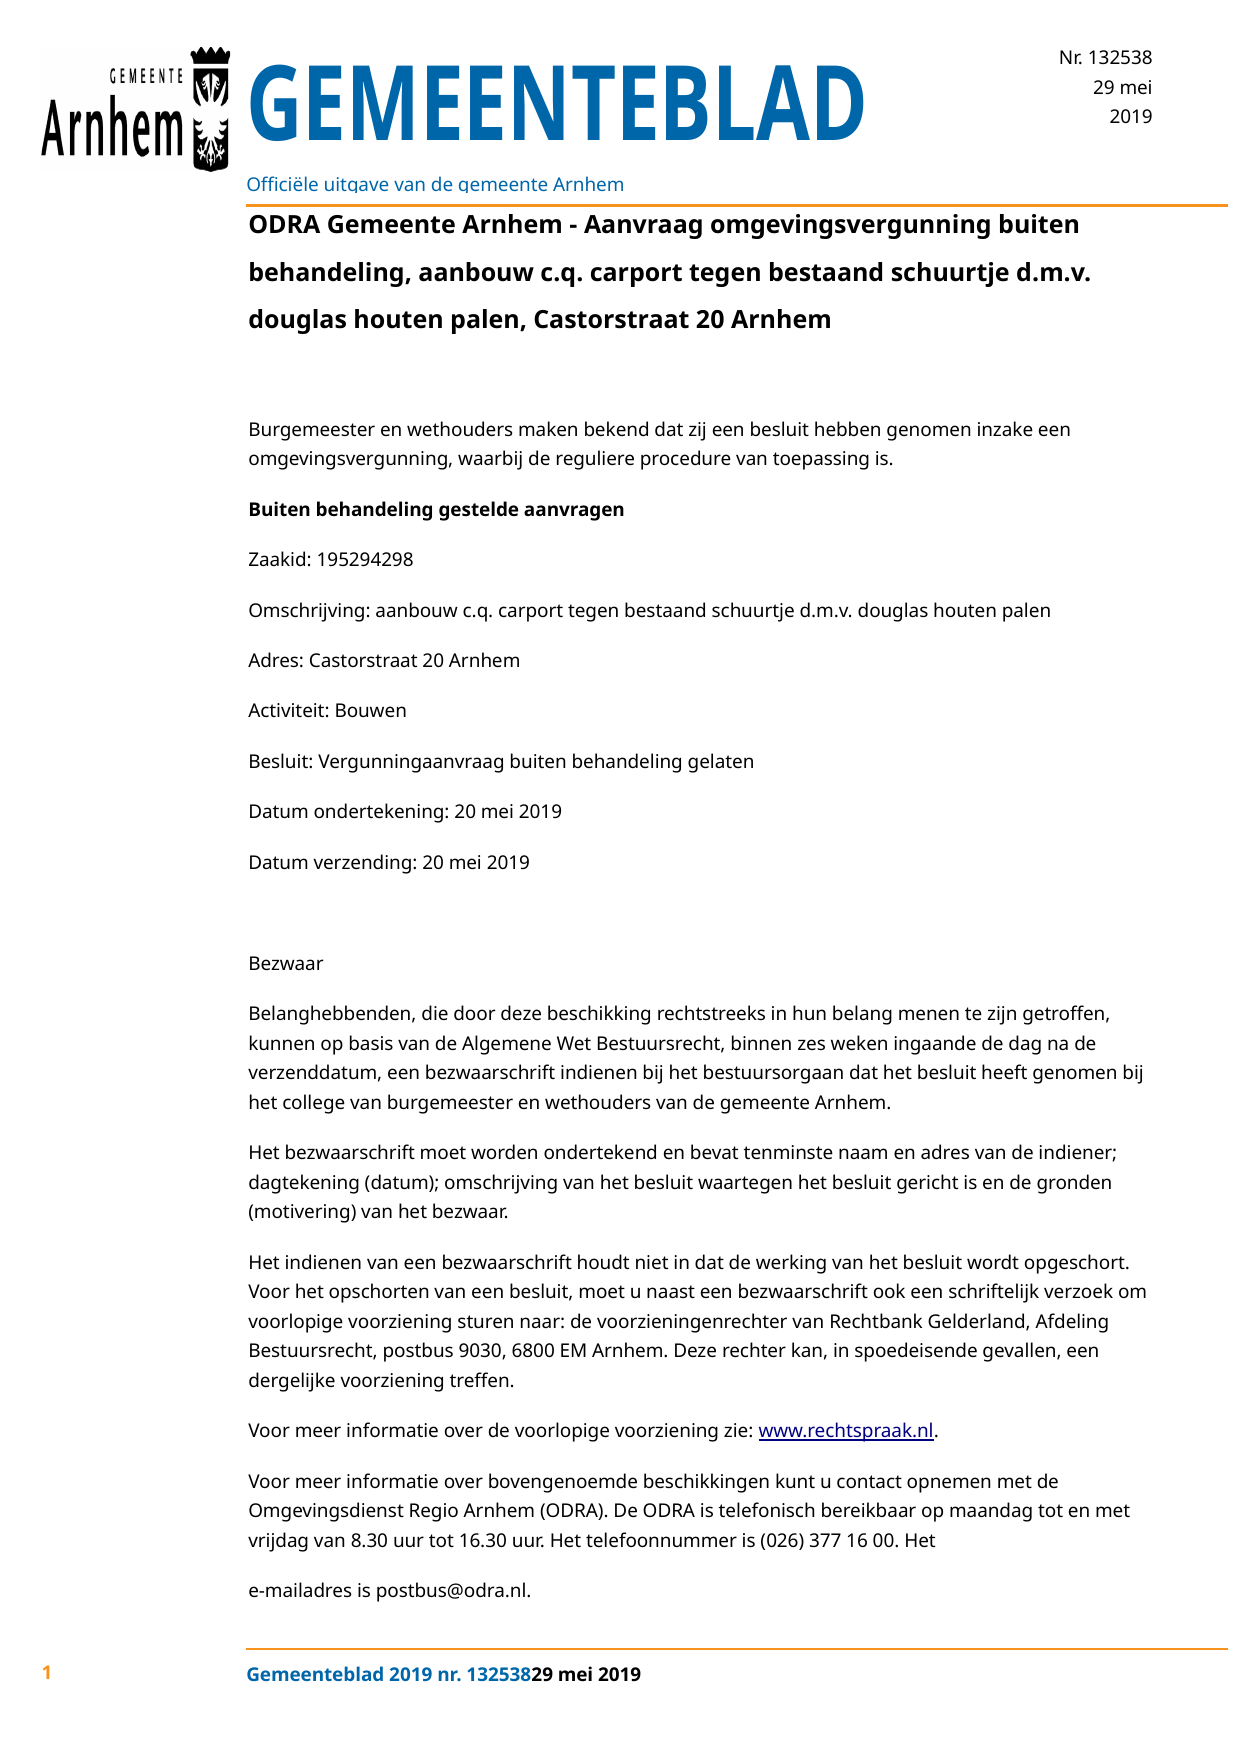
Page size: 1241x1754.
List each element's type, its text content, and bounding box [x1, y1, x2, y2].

text Belanghebbenden, die door deze beschikking rechtstreeks in hun belang menen te zijn getroffen, kunnen op basis van de Algemene Wet Bestuursrecht, binnen zes weken ingaande de dag na de verzenddatum, een bezwaarschrift indienen bij het bestuursorgaan dat het besluit heeft genomen bij het college van burgemeester en wethouders van de gemeente Arnhem. [248, 1000, 1152, 1114]
text ODRA Gemeente Arnhem - Aanvraag omgevingsvergunning buiten behandeling, aanbouw c.q. carport tegen bestaand schuurtje d.m.v. douglas houten palen, Castorstraat 20 Arnhem [248, 207, 1152, 336]
text Voor meer informatie over bovengenoemde beschikkingen kunt u contact opnemen met de Omgevingsdienst Regio Arnhem (ODRA). De ODRA is telefonisch bereikbaar op maandag tot en met vrijdag van 8.30 uur tot 16.30 uur. Het telefoonnummer is (026) 377 16 00. Het [248, 1468, 1152, 1553]
text Besluit: Vergunningaanvraag buiten behandeling gelaten [248, 748, 1152, 774]
text Burgemeester en wethouders maken bekend dat zij een besluit hebben genomen inzake een omgevingsvergunning, waarbij de reguliere procedure van toepassing is. [248, 416, 1152, 471]
text Datum ondertekening: 20 mei 2019 [248, 798, 1152, 824]
text Het indienen van een bezwaarschrift houdt niet in dat de werking van het besluit wordt opgeschort. Voor het opschorten van een besluit, moet u naast een bezwaarschrift ook een schriftelijk verzoek om voorlopige voorziening sturen naar: de voorzieningenrechter van Rechtbank Gelderland, Afdeling Bestuursrecht, postbus 9030, 6800 EM Arnhem. Deze rechter kan, in spoedeisende gevallen, een dergelijke voorziening treffen. [248, 1249, 1152, 1393]
text Activiteit: Bouwen [248, 698, 1152, 723]
text Het bezwaarschrift moet worden ondertekend en bevat tenminste naam en adres van de indiener; dagtekening (datum); omschrijving van het besluit waartegen het besluit gericht is en de gronden (motivering) van het bezwaar. [248, 1139, 1152, 1224]
text Bezwaar [248, 950, 1152, 975]
text e-mailadres is postbus@odra.nl. [248, 1578, 1152, 1603]
text Voor meer informatie over de voorlopige voorziening zie: www.rechtspraak.nl. [248, 1418, 1152, 1443]
text Zaakid: 195294298 [248, 546, 1152, 572]
text Buiten behandeling gestelde aanvragen [248, 496, 1152, 522]
text Datum verzending: 20 mei 2019 [248, 849, 1152, 874]
text Adres: Castorstraat 20 Arnhem [248, 647, 1152, 673]
picture [41, 47, 231, 172]
text Omschrijving: aanbouw c.q. carport tegen bestaand schuurtje d.m.v. douglas houten palen [248, 597, 1152, 622]
